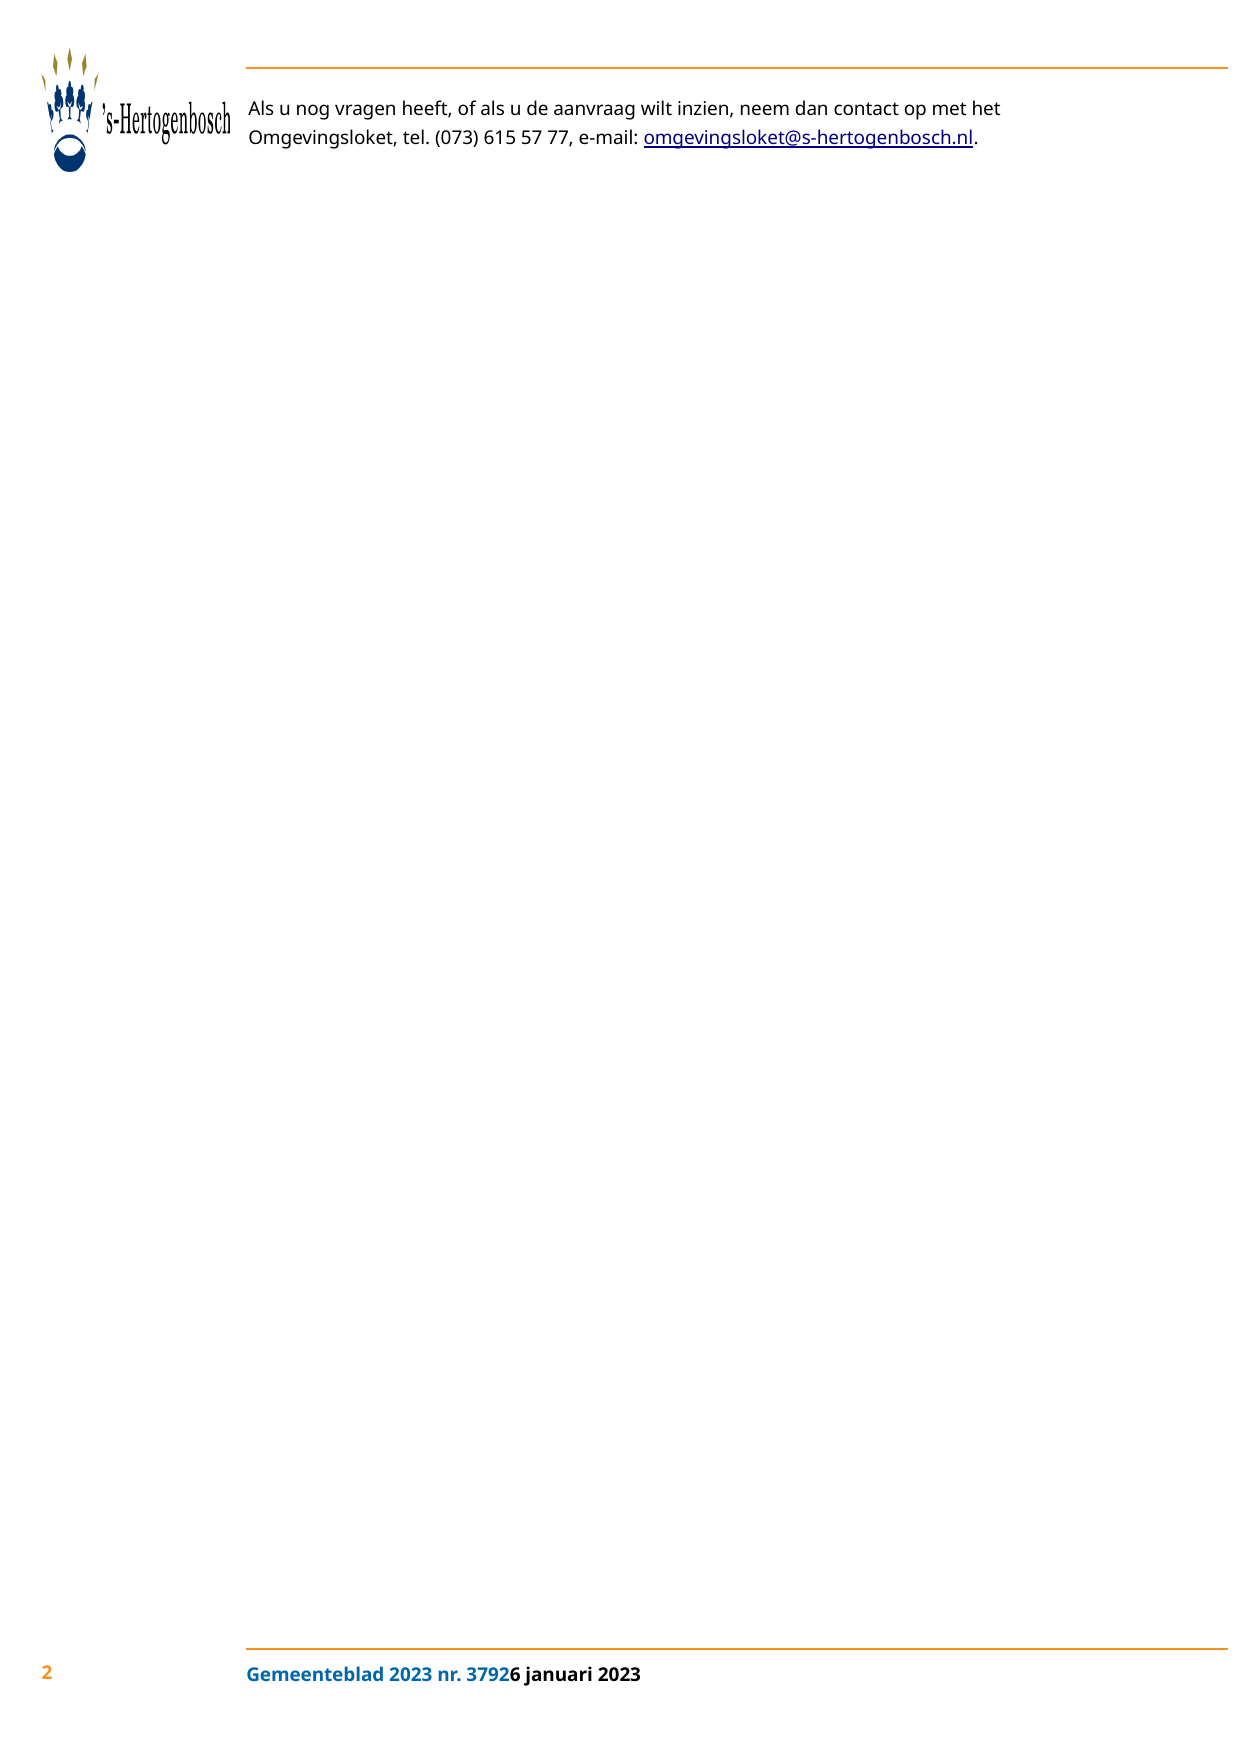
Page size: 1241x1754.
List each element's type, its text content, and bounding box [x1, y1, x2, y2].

text Als u nog vragen heeft, of als u de aanvraag wilt inzien, neem dan contact op met het Omgevingsloket, tel. (073) 615 57 77, e-mail: omgevingsloket@s-hertogenbosch.nl. [248, 95, 1152, 150]
picture [41, 47, 231, 172]
